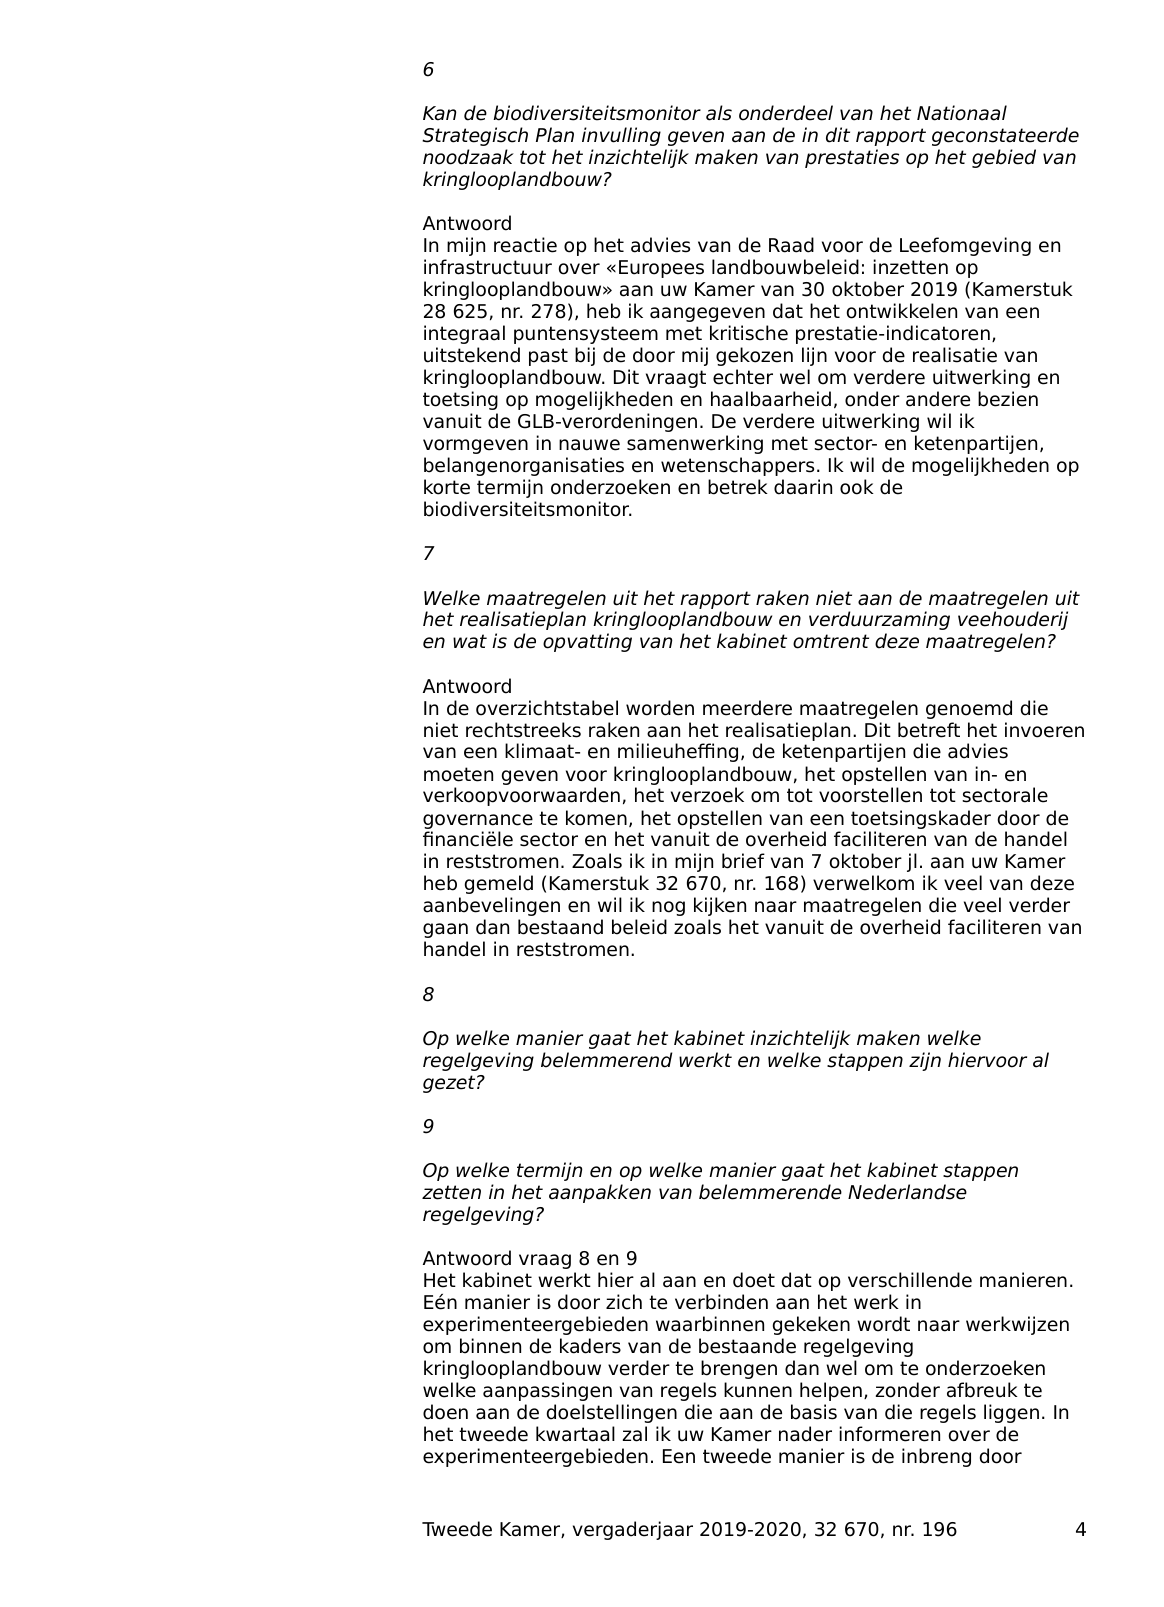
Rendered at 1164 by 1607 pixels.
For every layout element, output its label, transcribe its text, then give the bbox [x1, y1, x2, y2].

subtitle Antwoord [422, 676, 1087, 697]
subtitle Antwoord [422, 213, 1087, 235]
subtitle 6 [422, 59, 1087, 81]
text Kan de biodiversiteitsmonitor als onderdeel van het Nationaal Strategisch Plan invulling geven aan de in dit rapport geconstateerde noodzaak tot het inzichtelijk maken van prestaties op het gebied van kringlooplandbouw? [422, 103, 1087, 191]
subtitle 7 [422, 543, 1087, 565]
subtitle 8 [422, 983, 1087, 1005]
text Het kabinet werkt hier al aan en doet dat op verschillende manieren. Eén manier is door zich te verbinden aan het werk in experimenteergebieden waarbinnen gekeken wordt naar werkwijzen om binnen de kaders van de bestaande regelgeving kringlooplandbouw verder te brengen dan wel om te onderzoeken welke aanpassingen van regels kunnen helpen, zonder afbreuk te doen aan de doelstellingen die aan de basis van die regels liggen. In het tweede kwartaal zal ik uw Kamer nader informeren over de experimenteergebieden. Een tweede manier is de inbreng door [422, 1270, 1087, 1468]
text Welke maatregelen uit het rapport raken niet aan de maatregelen uit het realisatieplan kringlooplandbouw en verduurzaming veehouderij en wat is de opvatting van het kabinet omtrent deze maatregelen? [422, 587, 1087, 653]
text Op welke manier gaat het kabinet inzichtelijk maken welke regelgeving belemmerend werkt en welke stappen zijn hiervoor al gezet? [422, 1028, 1087, 1093]
text In mijn reactie op het advies van de Raad voor de Leefomgeving en infrastructuur over «Europees landbouwbeleid: inzetten op kringlooplandbouw» aan uw Kamer van 30 oktober 2019 (Kamerstuk 28 625, nr. 278), heb ik aangegeven dat het ontwikkelen van een integraal puntensysteem met kritische prestatie-indicatoren, uitstekend past bij de door mij gekozen lijn voor de realisatie van kringlooplandbouw. Dit vraagt echter wel om verdere uitwerking en toetsing op mogelijkheden en haalbaarheid, onder andere bezien vanuit de GLB-verordeningen. De verdere uitwerking wil ik vormgeven in nauwe samenwerking met sector- en ketenpartijen, belangenorganisaties en wetenschappers. Ik wil de mogelijkheden op korte termijn onderzoeken en betrek daarin ook de biodiversiteitsmonitor. [422, 235, 1087, 521]
text In de overzichtstabel worden meerdere maatregelen genoemd die niet rechtstreeks raken aan het realisatieplan. Dit betreft het invoeren van een klimaat- en milieuheffing, de ketenpartijen die advies moeten geven voor kringlooplandbouw, het opstellen van in- en verkoopvoorwaarden, het verzoek om tot voorstellen tot sectorale governance te komen, het opstellen van een toetsingskader door de financiële sector en het vanuit de overheid faciliteren van de handel in reststromen. Zoals ik in mijn brief van 7 oktober jl. aan uw Kamer heb gemeld (Kamerstuk 32 670, nr. 168) verwelkom ik veel van deze aanbevelingen en wil ik nog kijken naar maatregelen die veel verder gaan dan bestaand beleid zoals het vanuit de overheid faciliteren van handel in reststromen. [422, 697, 1087, 961]
subtitle Antwoord vraag 8 en 9 [422, 1248, 1087, 1270]
subtitle 9 [422, 1116, 1087, 1138]
text Op welke termijn en op welke manier gaat het kabinet stappen zetten in het aanpakken van belemmerende Nederlandse regelgeving? [422, 1160, 1087, 1226]
